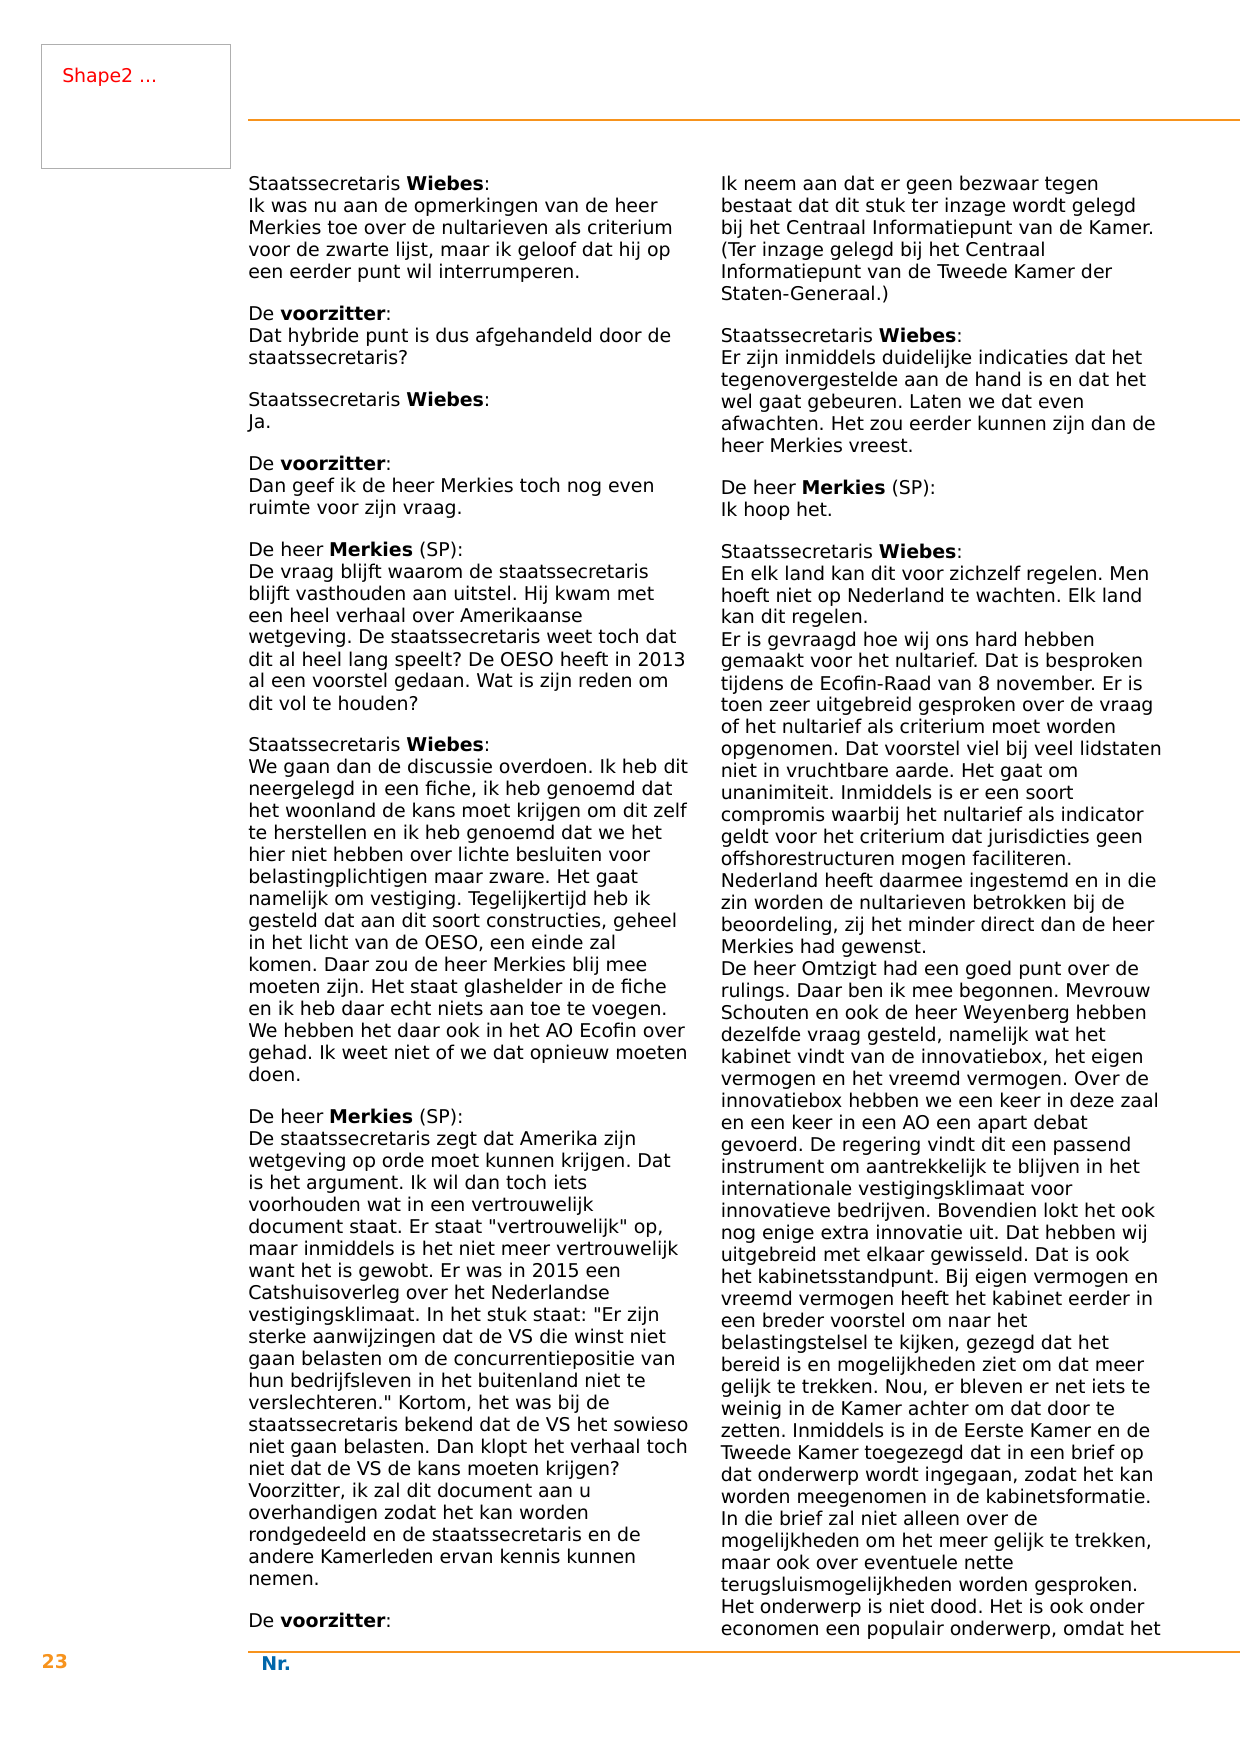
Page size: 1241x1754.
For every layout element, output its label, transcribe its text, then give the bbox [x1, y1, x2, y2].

text Er zijn inmiddels duidelijke indicaties dat het tegenovergestelde aan de hand is en dat het wel gaat gebeuren. Laten we dat even afwachten. Het zou eerder kunnen zijn dan de heer Merkies vreest. [721, 347, 1163, 457]
text Staatssecretaris Wiebes: [721, 541, 1163, 562]
text De heer Merkies (SP): [248, 1106, 691, 1128]
text Er is gevraagd hoe wij ons hard hebben gemaakt voor het nultarief. Dat is besproken tijdens de Ecofin-Raad van 8 november. Er is toen zeer uitgebreid gesproken over de vraag of het nultarief als criterium moet worden opgenomen. Dat voorstel viel bij veel lidstaten niet in vruchtbare aarde. Het gaat om unanimiteit. Inmiddels is er een soort compromis waarbij het nultarief als indicator geldt voor het criterium dat jurisdicties geen offshorestructuren mogen faciliteren. Nederland heeft daarmee ingestemd en in die zin worden de nultarieven betrokken bij de beoordeling, zij het minder direct dan de heer Merkies had gewenst. [721, 628, 1163, 958]
text De heer Omtzigt had een goed punt over de rulings. Daar ben ik mee begonnen. Mevrouw Schouten en ook de heer Weyenberg hebben dezelfde vraag gesteld, namelijk wat het kabinet vindt van de innovatiebox, het eigen vermogen en het vreemd vermogen. Over de innovatiebox hebben we een keer in deze zaal en een keer in een AO een apart debat gevoerd. De regering vindt dit een passend instrument om aantrekkelijk te blijven in het internationale vestigingsklimaat voor innovatieve bedrijven. Bovendien lokt het ook nog enige extra innovatie uit. Dat hebben wij uitgebreid met elkaar gewisseld. Dat is ook het kabinetsstandpunt. Bij eigen vermogen en vreemd vermogen heeft het kabinet eerder in een breder voorstel om naar het belastingstelsel te kijken, gezegd dat het bereid is en mogelijkheden ziet om dat meer gelijk te trekken. Nou, er bleven er net iets te weinig in de Kamer achter om dat door te zetten. Inmiddels is in de Eerste Kamer en de Tweede Kamer toegezegd dat in een brief op dat onderwerp wordt ingegaan, zodat het kan worden meegenomen in de kabinetsformatie. In die brief zal niet alleen over de mogelijkheden om het meer gelijk te trekken, maar ook over eventuele nette terugsluismogelijkheden worden gesproken. Het onderwerp is niet dood. Het is ook onder economen een populair onderwerp, omdat het [721, 958, 1163, 1639]
text De staatssecretaris zegt dat Amerika zijn wetgeving op orde moet kunnen krijgen. Dat is het argument. Ik wil dan toch iets voorhouden wat in een vertrouwelijk document staat. Er staat "vertrouwelijk" op, maar inmiddels is het niet meer vertrouwelijk want het is gewobt. Er was in 2015 een Catshuisoverleg over het Nederlandse vestigingsklimaat. In het stuk staat: "Er zijn sterke aanwijzingen dat de VS die winst niet gaan belasten om de concurrentiepositie van hun bedrijfsleven in het buitenland niet te verslechteren." Kortom, het was bij de staatssecretaris bekend dat de VS het sowieso niet gaan belasten. Dan klopt het verhaal toch niet dat de VS de kans moeten krijgen? Voorzitter, ik zal dit document aan u overhandigen zodat het kan worden rondgedeeld en de staatssecretaris en de andere Kamerleden ervan kennis kunnen nemen. [248, 1128, 691, 1589]
text En elk land kan dit voor zichzelf regelen. Men hoeft niet op Nederland te wachten. Elk land kan dit regelen. [721, 562, 1163, 628]
text De voorzitter: [248, 453, 691, 474]
text Ja. [248, 411, 691, 433]
text We gaan dan de discussie overdoen. Ik heb dit neergelegd in een fiche, ik heb genoemd dat het woonland de kans moet krijgen om dit zelf te herstellen en ik heb genoemd dat we het hier niet hebben over lichte besluiten voor belastingplichtigen maar zware. Het gaat namelijk om vestiging. Tegelijkertijd heb ik gesteld dat aan dit soort constructies, geheel in het licht van de OESO, een einde zal komen. Daar zou de heer Merkies blij mee moeten zijn. Het staat glashelder in de fiche en ik heb daar echt niets aan toe te voegen. We hebben het daar ook in het AO Ecofin over gehad. Ik weet niet of we dat opnieuw moeten doen. [248, 756, 691, 1086]
text Ik was nu aan de opmerkingen van de heer Merkies toe over de nultarieven als criterium voor de zwarte lijst, maar ik geloof dat hij op een eerder punt wil interrumperen. [248, 195, 691, 283]
text Ik neem aan dat er geen bezwaar tegen bestaat dat dit stuk ter inzage wordt gelegd bij het Centraal Informatiepunt van de Kamer. [721, 173, 1163, 239]
text (Ter inzage gelegd bij het Centraal Informatiepunt van de Tweede Kamer der Staten-Generaal.) [721, 239, 1163, 305]
text De heer Merkies (SP): [721, 477, 1163, 498]
text Staatssecretaris Wiebes: [721, 325, 1163, 347]
text Dan geef ik de heer Merkies toch nog even ruimte voor zijn vraag. [248, 474, 691, 518]
text Staatssecretaris Wiebes: [248, 734, 691, 756]
text De vraag blijft waarom de staatssecretaris blijft vasthouden aan uitstel. Hij kwam met een heel verhaal over Amerikaanse wetgeving. De staatssecretaris weet toch dat dit al heel lang speelt? De OESO heeft in 2013 al een voorstel gedaan. Wat is zijn reden om dit vol te houden? [248, 561, 691, 714]
text Ik hoop het. [721, 498, 1163, 521]
text Staatssecretaris Wiebes: [248, 173, 691, 195]
text Staatssecretaris Wiebes: [248, 389, 691, 411]
text De voorzitter: [248, 303, 691, 325]
text De heer Merkies (SP): [248, 538, 691, 561]
text De voorzitter: [248, 1609, 691, 1632]
text Dat hybride punt is dus afgehandeld door de staatssecretaris? [248, 325, 691, 369]
